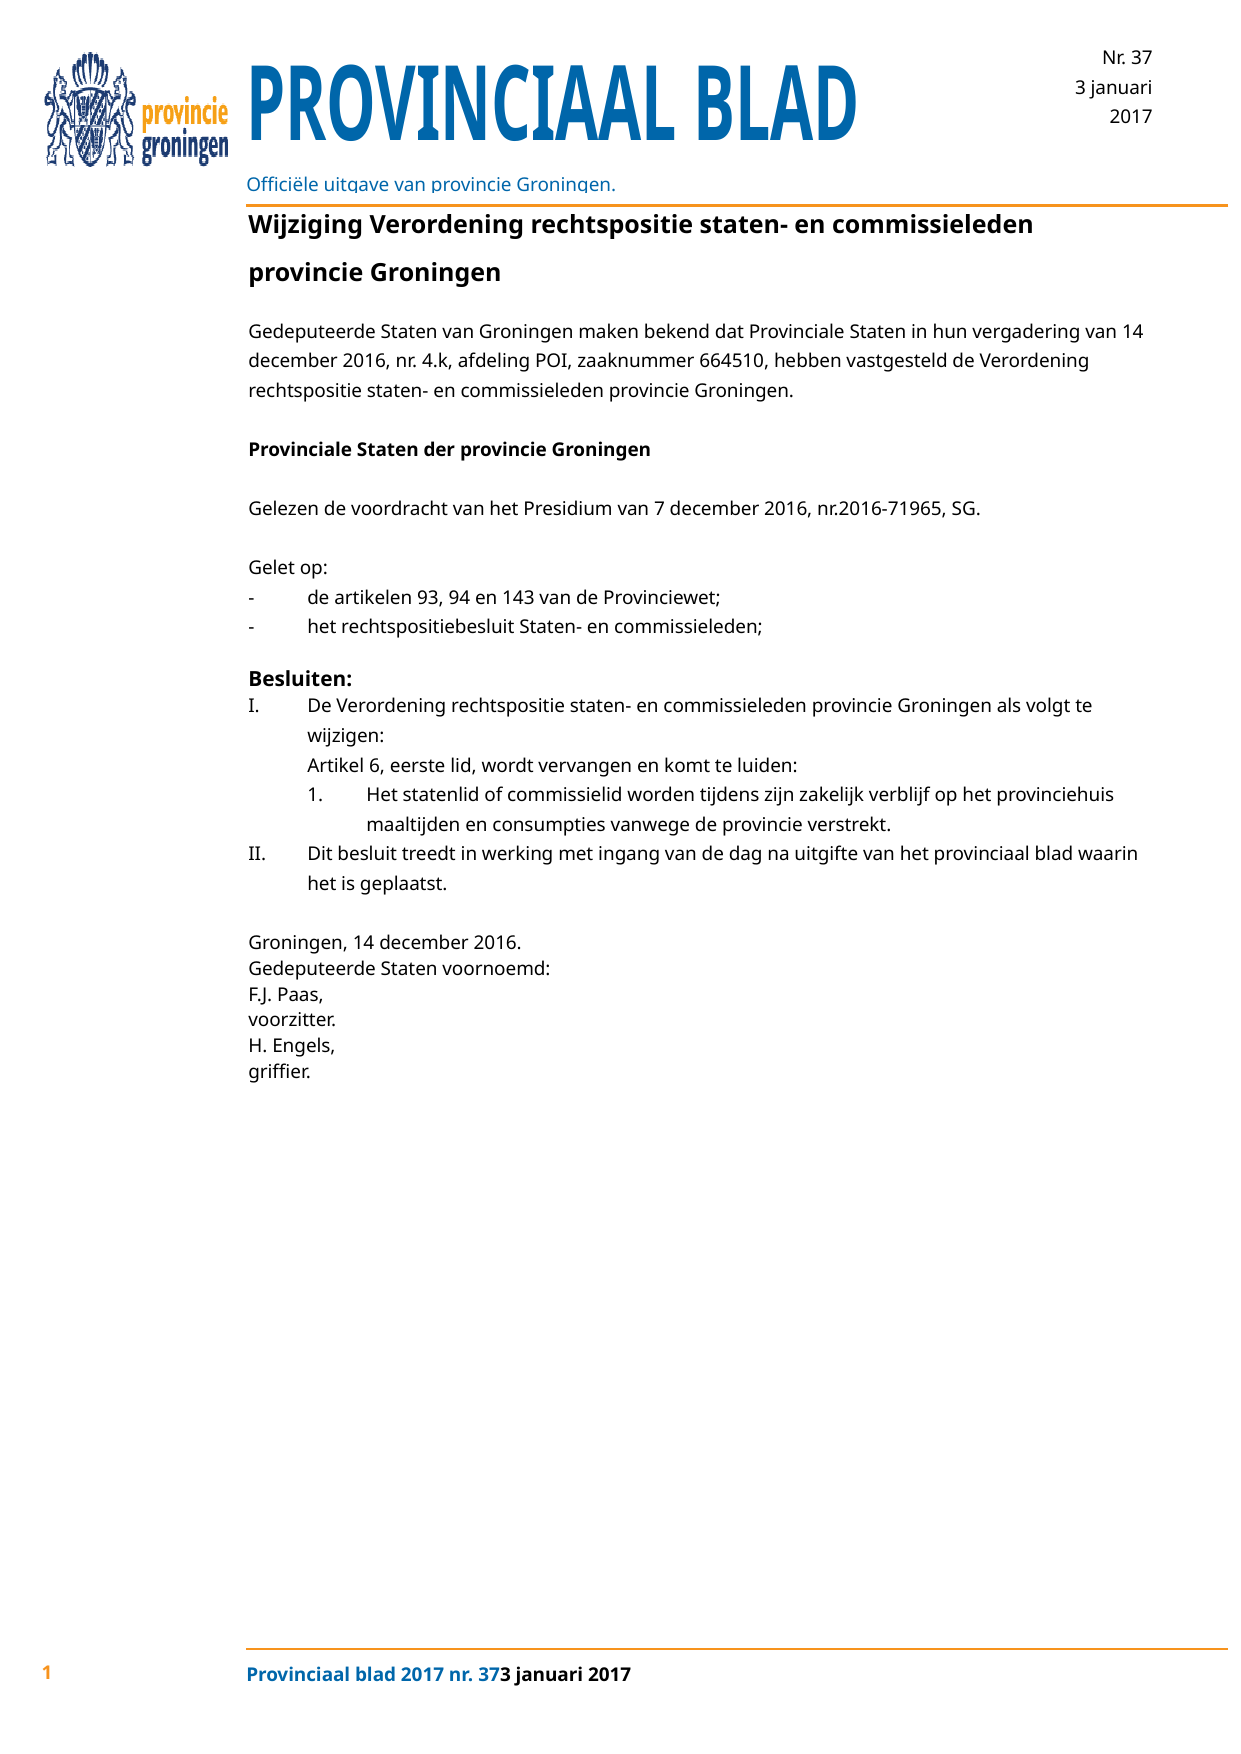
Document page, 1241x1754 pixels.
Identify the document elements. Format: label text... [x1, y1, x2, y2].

text Gelet op: [248, 554, 1152, 580]
text voorzitter. [248, 1006, 1152, 1032]
text H. Engels, [248, 1032, 1152, 1058]
text Gedeputeerde Staten van Groningen maken bekend dat Provinciale Staten in hun vergadering van 14 december 2016, nr. 4.k, afdeling POI, zaaknummer 664510, hebben vastgesteld de Verordening rechtspositie staten- en commissieleden provincie Groningen. [248, 318, 1152, 403]
list de artikelen 93, 94 en 143 van de Provinciewet; [248, 584, 1152, 610]
text Provinciale Staten der provincie Groningen [248, 436, 1152, 462]
list Het statenlid of commissielid worden tijdens zijn zakelijk verblijf op het provinciehuis maaltijden en consumpties vanwege de provincie verstrekt. [307, 781, 1152, 837]
list Dit besluit treedt in werking met ingang van de dag na uitgifte van het provinciaal blad waarin het is geplaatst. [248, 841, 1152, 896]
list Artikel 6, eerste lid, wordt vervangen en komt te luiden: [248, 752, 1152, 777]
text Gedeputeerde Staten voornoemd: [248, 955, 1152, 981]
picture [41, 47, 231, 172]
text Besluiten: [248, 664, 1152, 693]
text Groningen, 14 december 2016. [248, 929, 1152, 955]
text Wijziging Verordening rechtspositie staten- en commissieleden provincie Groningen [248, 207, 1152, 288]
list het rechtspositiebesluit Staten- en commissieleden; [248, 614, 1152, 639]
text griffier. [248, 1058, 1152, 1084]
list De Verordening rechtspositie staten- en commissieleden provincie Groningen als volgt te wijzigen: [248, 693, 1152, 748]
text Gelezen de voordracht van het Presidium van 7 december 2016, nr.2016-71965, SG. [248, 495, 1152, 521]
text F.J. Paas, [248, 981, 1152, 1006]
